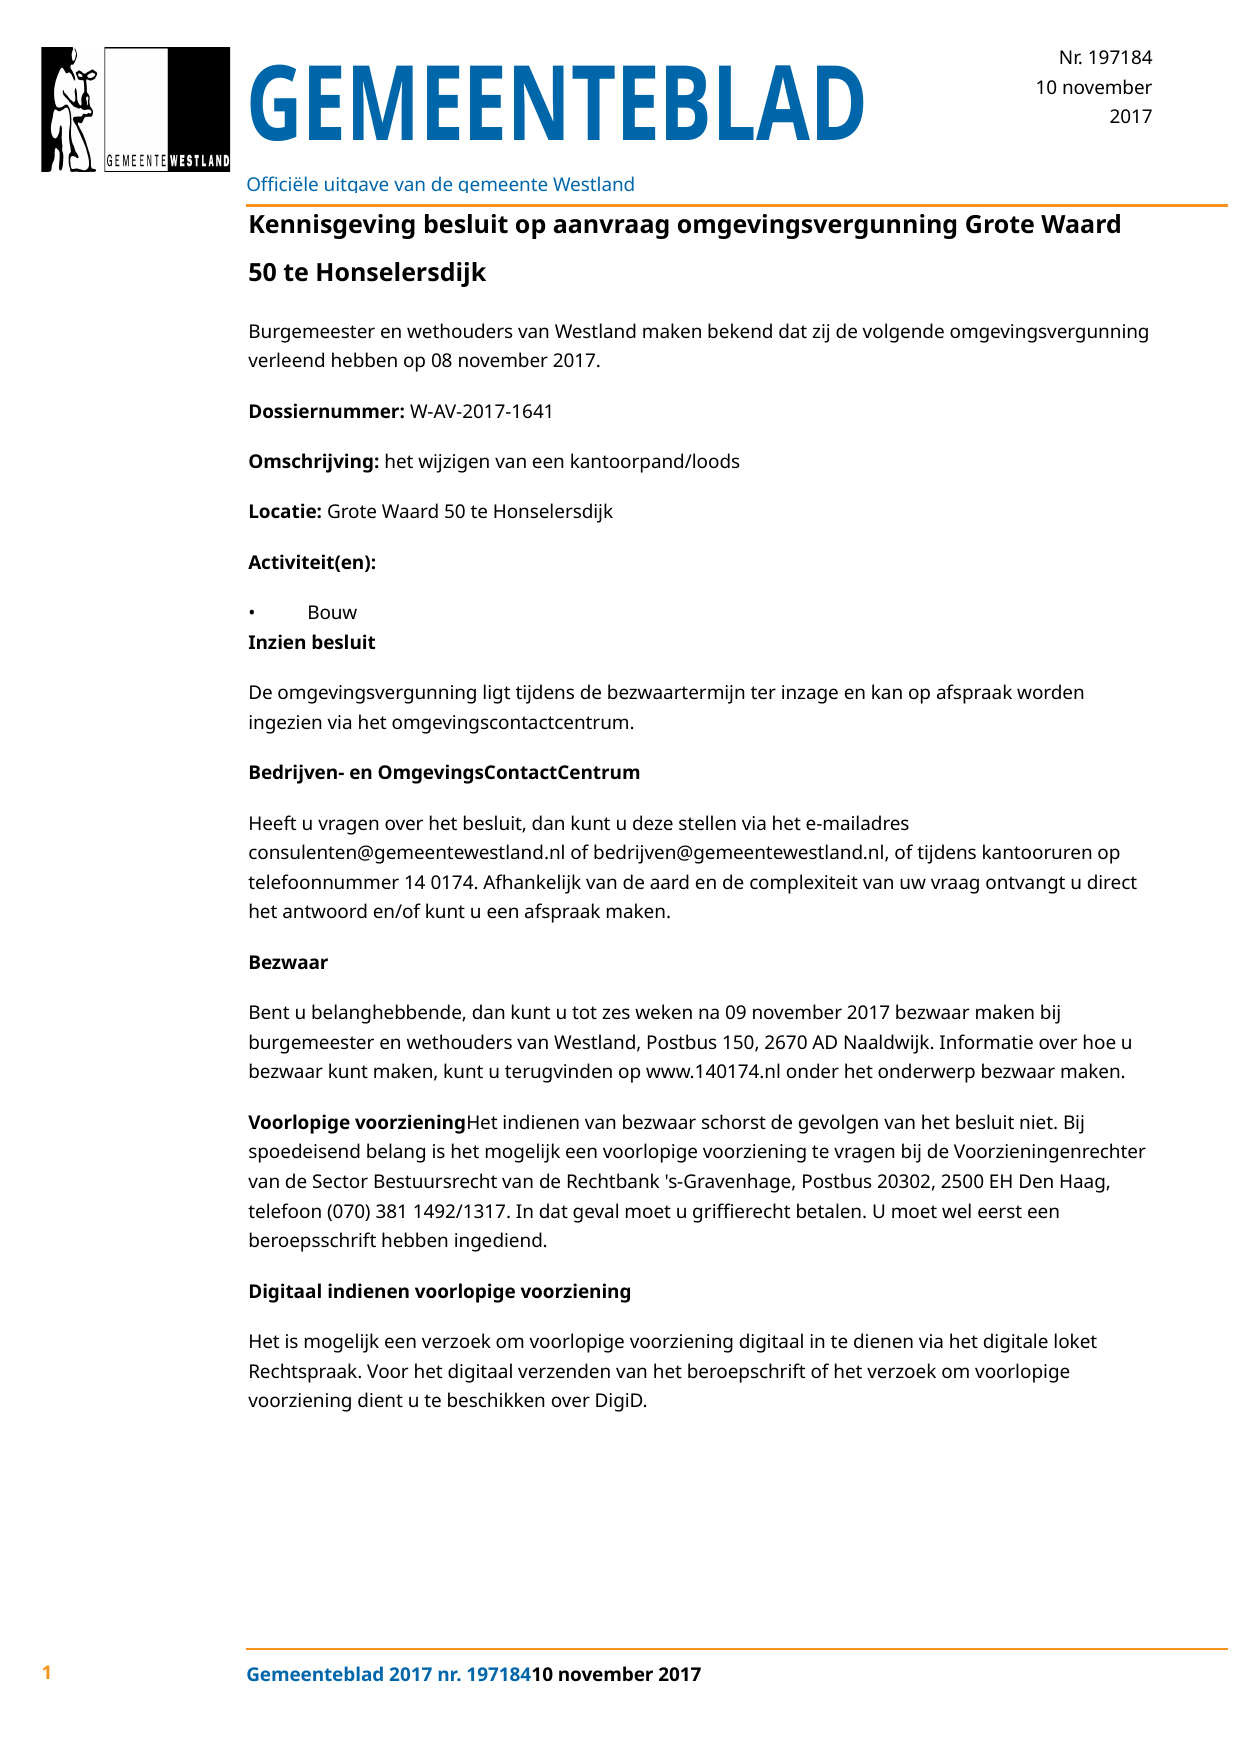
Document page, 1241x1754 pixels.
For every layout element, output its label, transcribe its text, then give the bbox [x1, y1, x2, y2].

list Bouw [248, 599, 1152, 625]
text Omschrijving: het wijzigen van een kantoorpand/loods [248, 448, 1152, 474]
text Bedrijven- en OmgevingsContactCentrum [248, 759, 1152, 785]
text Burgemeester en wethouders van Westland maken bekend dat zij de volgende omgevingsvergunning verleend hebben op 08 november 2017. [248, 318, 1152, 373]
text Voorlopige voorzieningHet indienen van bezwaar schorst de gevolgen van het besluit niet. Bij spoedeisend belang is het mogelijk een voorlopige voorziening te vragen bij de Voorzieningenrechter van de Sector Bestuursrecht van de Rechtbank 's-Gravenhage, Postbus 20302, 2500 EH Den Haag, telefoon (070) 381 1492/1317. In dat geval moet u griffierecht betalen. U moet wel eerst een beroepsschrift hebben ingediend. [248, 1109, 1152, 1253]
text Bezwaar [248, 949, 1152, 975]
text Bent u belanghebbende, dan kunt u tot zes weken na 09 november 2017 bezwaar maken bij burgemeester en wethouders van Westland, Postbus 150, 2670 AD Naaldwijk. Informatie over hoe u bezwaar kunt maken, kunt u terugvinden op www.140174.nl onder het onderwerp bezwaar maken. [248, 999, 1152, 1084]
text Kennisgeving besluit op aanvraag omgevingsvergunning Grote Waard 50 te Honselersdijk [248, 207, 1152, 288]
text Locatie: Grote Waard 50 te Honselersdijk [248, 499, 1152, 524]
text Dossiernummer: W-AV-2017-1641 [248, 398, 1152, 424]
text Het is mogelijk een verzoek om voorlopige voorziening digitaal in te dienen via het digitale loket Rechtspraak. Voor het digitaal verzenden van het beroepschrift of het verzoek om voorlopige voorziening dient u te beschikken over DigiD. [248, 1328, 1152, 1413]
text De omgevingsvergunning ligt tijdens de bezwaartermijn ter inzage en kan op afspraak worden ingezien via het omgevingscontactcentrum. [248, 679, 1152, 735]
text Heeft u vragen over het besluit, dan kunt u deze stellen via het e-mailadres consulenten@gemeentewestland.nl of bedrijven@gemeentewestland.nl, of tijdens kantooruren op telefoonnummer 14 0174. Afhankelijk van de aard en de complexiteit van uw vraag ontvangt u direct het antwoord en/of kunt u een afspraak maken. [248, 810, 1152, 924]
text Digitaal indienen voorlopige voorziening [248, 1278, 1152, 1304]
text Inzien besluit [248, 629, 1152, 655]
picture [41, 47, 231, 172]
text Activiteit(en): [248, 549, 1152, 575]
